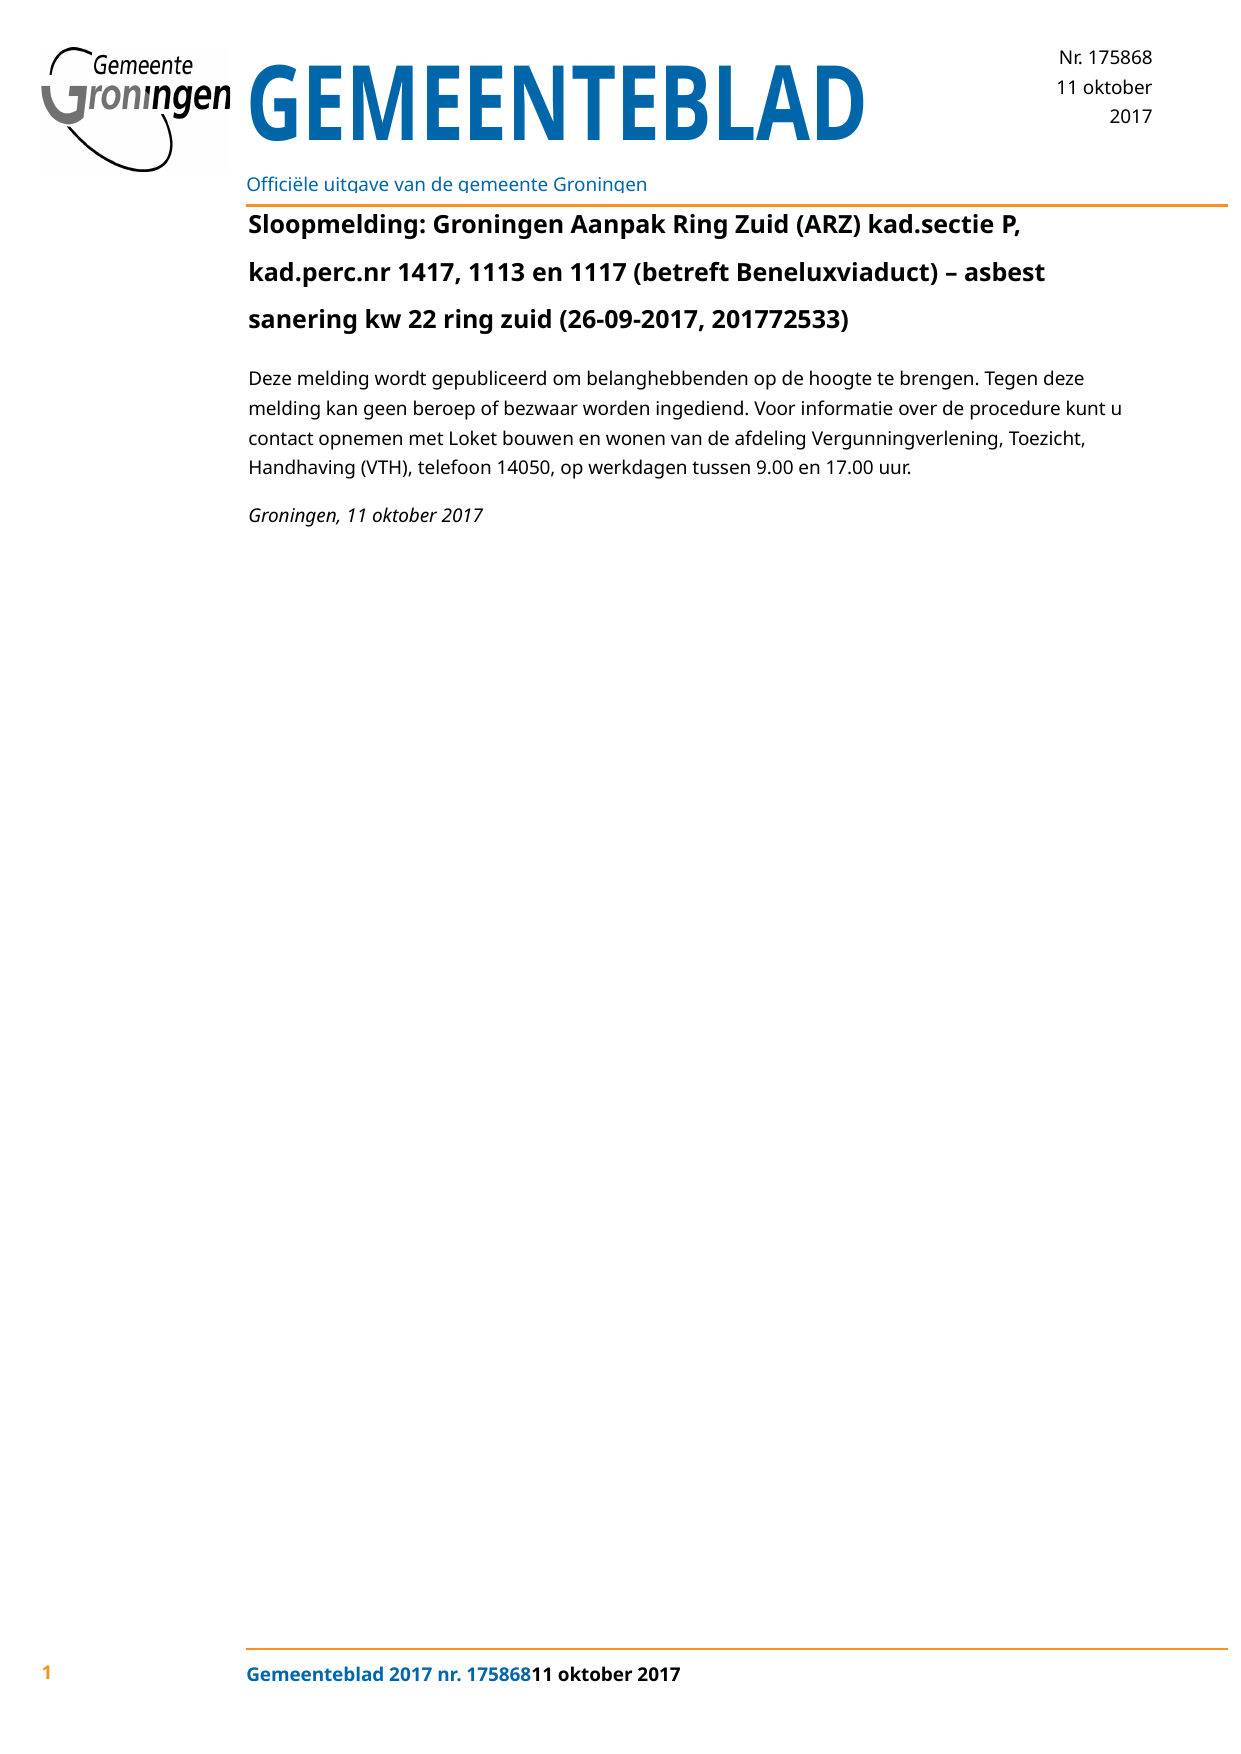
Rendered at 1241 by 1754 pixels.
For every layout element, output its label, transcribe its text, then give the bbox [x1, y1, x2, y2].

picture [41, 47, 231, 172]
text Deze melding wordt gepubliceerd om belanghebbenden op de hoogte te brengen. Tegen deze melding kan geen beroep of bezwaar worden ingediend. Voor informatie over de procedure kunt u contact opnemen met Loket bouwen en wonen van de afdeling Vergunningverlening, Toezicht, Handhaving (VTH), telefoon 14050, op werkdagen tussen 9.00 en 17.00 uur. [248, 366, 1152, 480]
text Sloopmelding: Groningen Aanpak Ring Zuid (ARZ) kad.sectie P, kad.perc.nr 1417, 1113 en 1117 (betreft Beneluxviaduct) – asbest sanering kw 22 ring zuid (26-09-2017, 201772533) [248, 207, 1152, 336]
text Groningen, 11 oktober 2017 [248, 502, 1152, 528]
